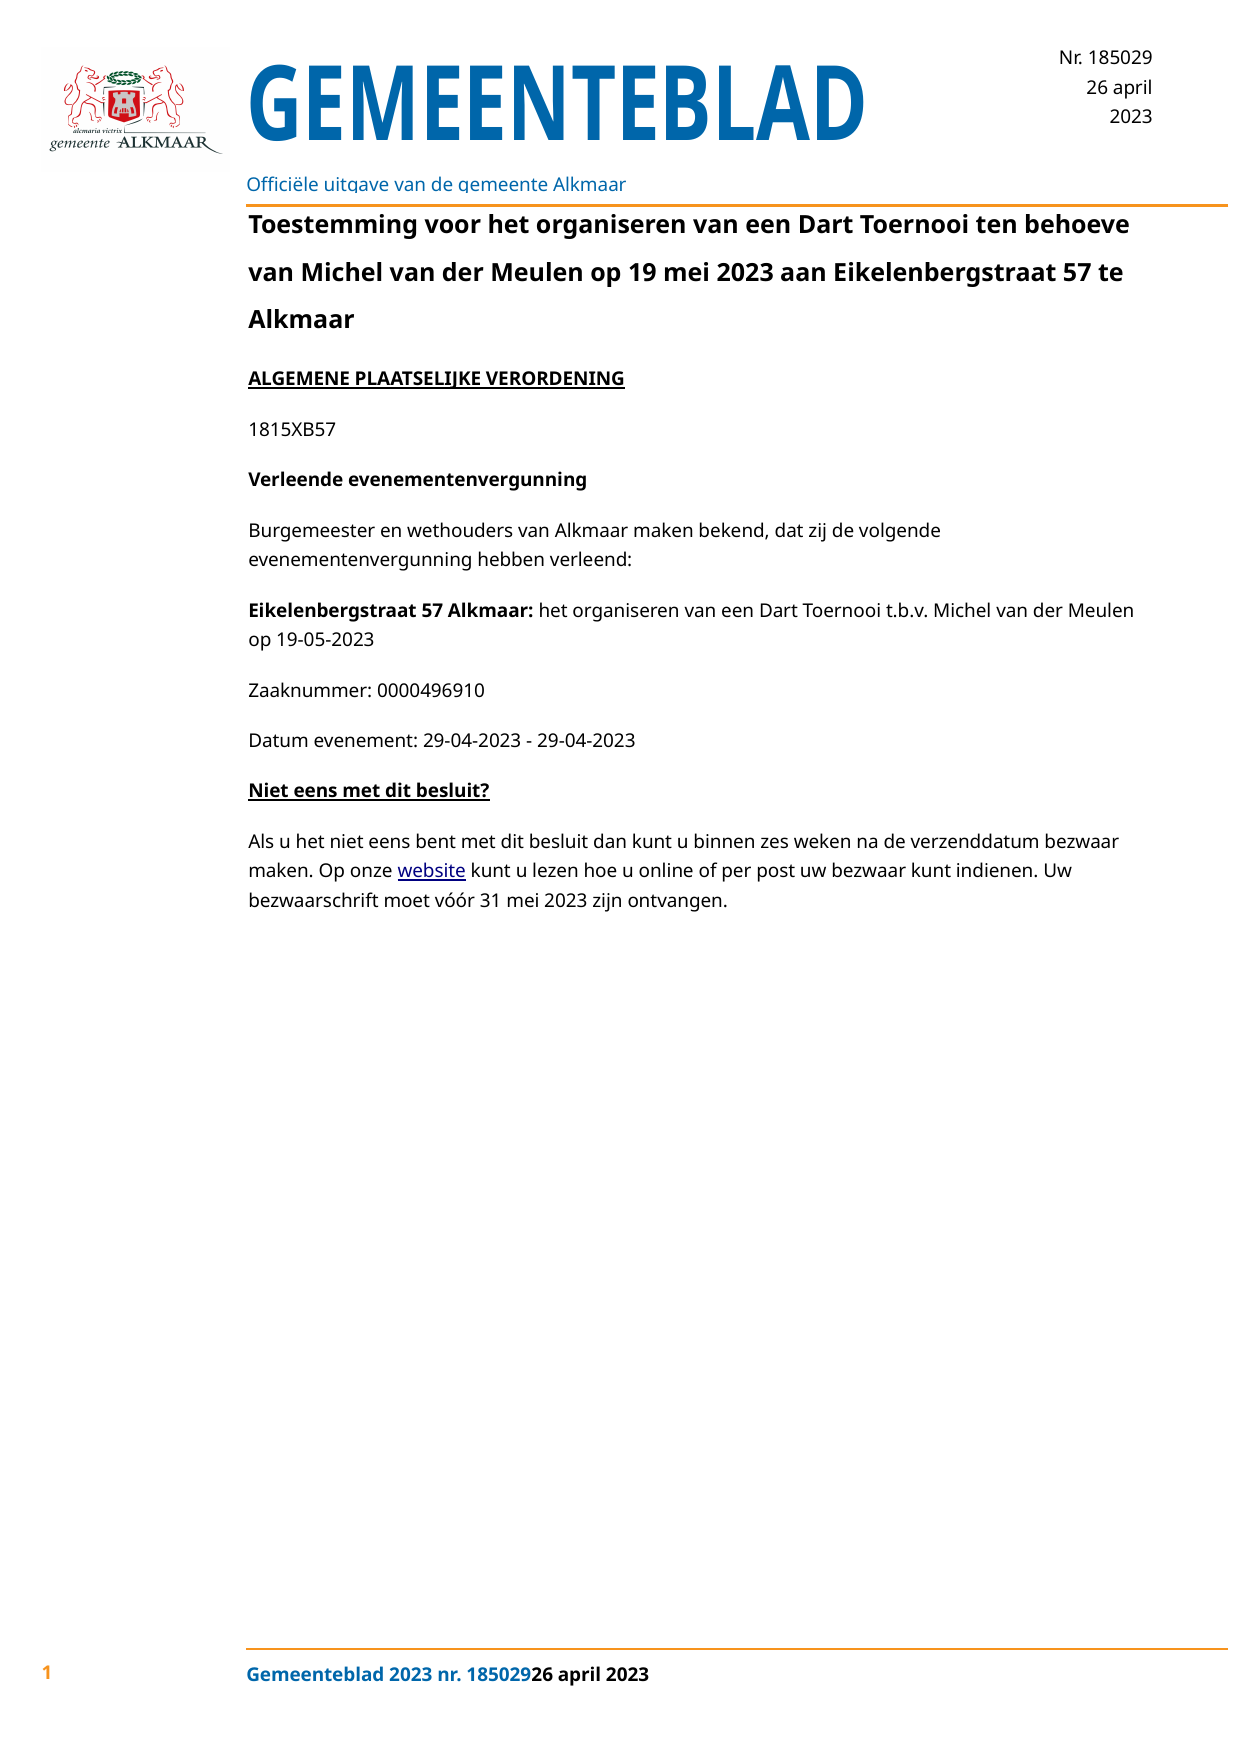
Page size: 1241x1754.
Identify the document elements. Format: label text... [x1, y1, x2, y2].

text Burgemeester en wethouders van Alkmaar maken bekend, dat zij de volgende evenementenvergunning hebben verleend: [248, 517, 1152, 572]
text Toestemming voor het organiseren van een Dart Toernooi ten behoeve van Michel van der Meulen op 19 mei 2023 aan Eikelenbergstraat 57 te Alkmaar [248, 207, 1152, 336]
text Niet eens met dit besluit? [248, 778, 1152, 803]
text Verleende evenementenvergunning [248, 466, 1152, 492]
text Datum evenement: 29-04-2023 - 29-04-2023 [248, 727, 1152, 753]
text Eikelenbergstraat 57 Alkmaar: het organiseren van een Dart Toernooi t.b.v. Michel van der Meulen op 19-05-2023 [248, 597, 1152, 652]
text ALGEMENE PLAATSELIJKE VERORDENING [248, 366, 1152, 391]
text 1815XB57 [248, 416, 1152, 442]
text Als u het niet eens bent met dit besluit dan kunt u binnen zes weken na de verzenddatum bezwaar maken. Op onze website kunt u lezen hoe u online of per post uw bezwaar kunt indienen. Uw bezwaarschrift moet vóór 31 mei 2023 zijn ontvangen. [248, 828, 1152, 913]
text Zaaknummer: 0000496910 [248, 677, 1152, 702]
picture [41, 47, 231, 172]
